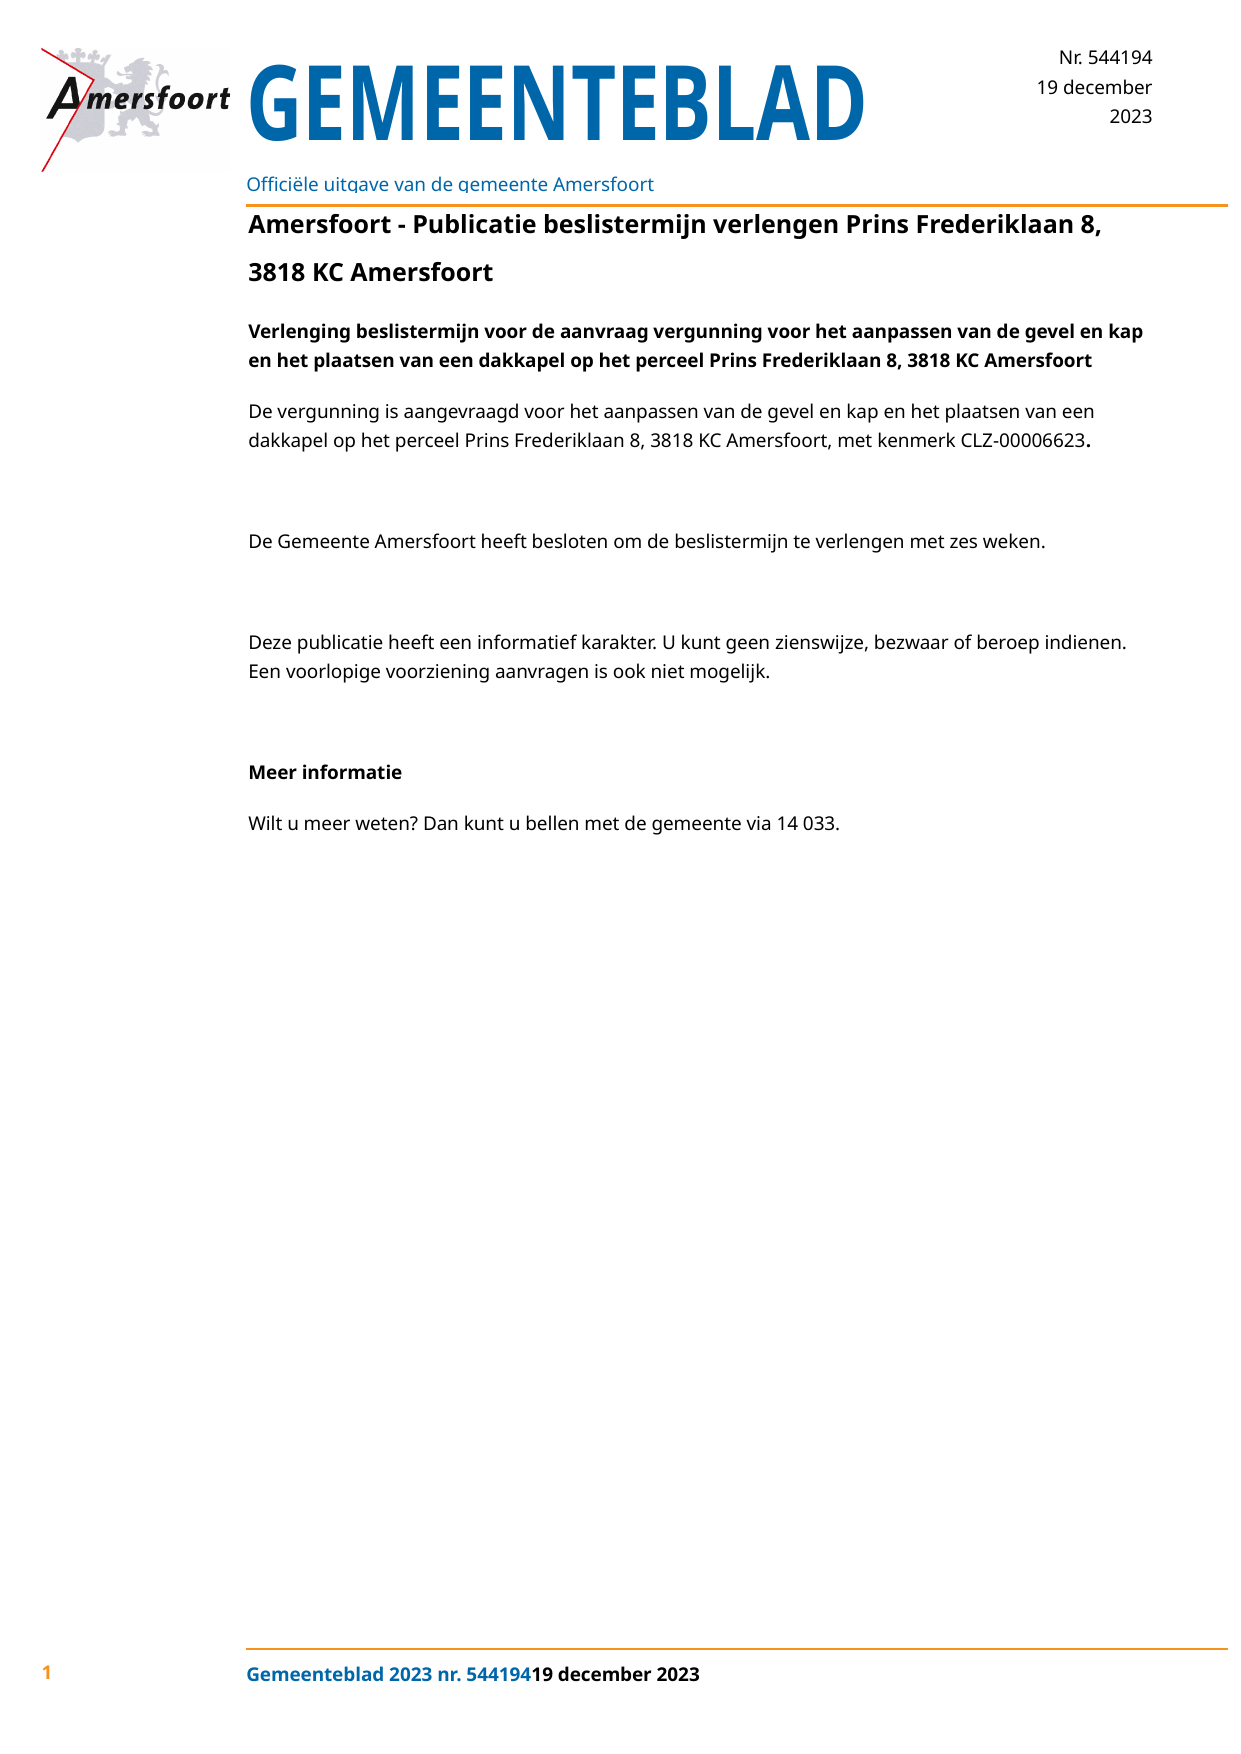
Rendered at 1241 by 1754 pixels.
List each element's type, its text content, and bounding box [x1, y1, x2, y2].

text Wilt u meer weten? Dan kunt u bellen met de gemeente via 14 033. [248, 810, 1152, 836]
picture [41, 47, 231, 172]
text Amersfoort - Publicatie beslistermijn verlengen Prins Frederiklaan 8, 3818 KC Amersfoort [248, 207, 1152, 288]
text De Gemeente Amersfoort heeft besloten om de beslistermijn te verlengen met zes weken. [248, 528, 1152, 554]
text De vergunning is aangevraagd voor het aanpassen van de gevel en kap en het plaatsen van een dakkapel op het perceel Prins Frederiklaan 8, 3818 KC Amersfoort, met kenmerk CLZ-00006623. [248, 398, 1152, 453]
text Meer informatie [248, 759, 1152, 785]
text Verlenging beslistermijn voor de aanvraag vergunning voor het aanpassen van de gevel en kap en het plaatsen van een dakkapel op het perceel Prins Frederiklaan 8, 3818 KC Amersfoort [248, 318, 1152, 373]
text Deze publicatie heeft een informatief karakter. U kunt geen zienswijze, bezwaar of beroep indienen. Een voorlopige voorziening aanvragen is ook niet mogelijk. [248, 629, 1152, 684]
